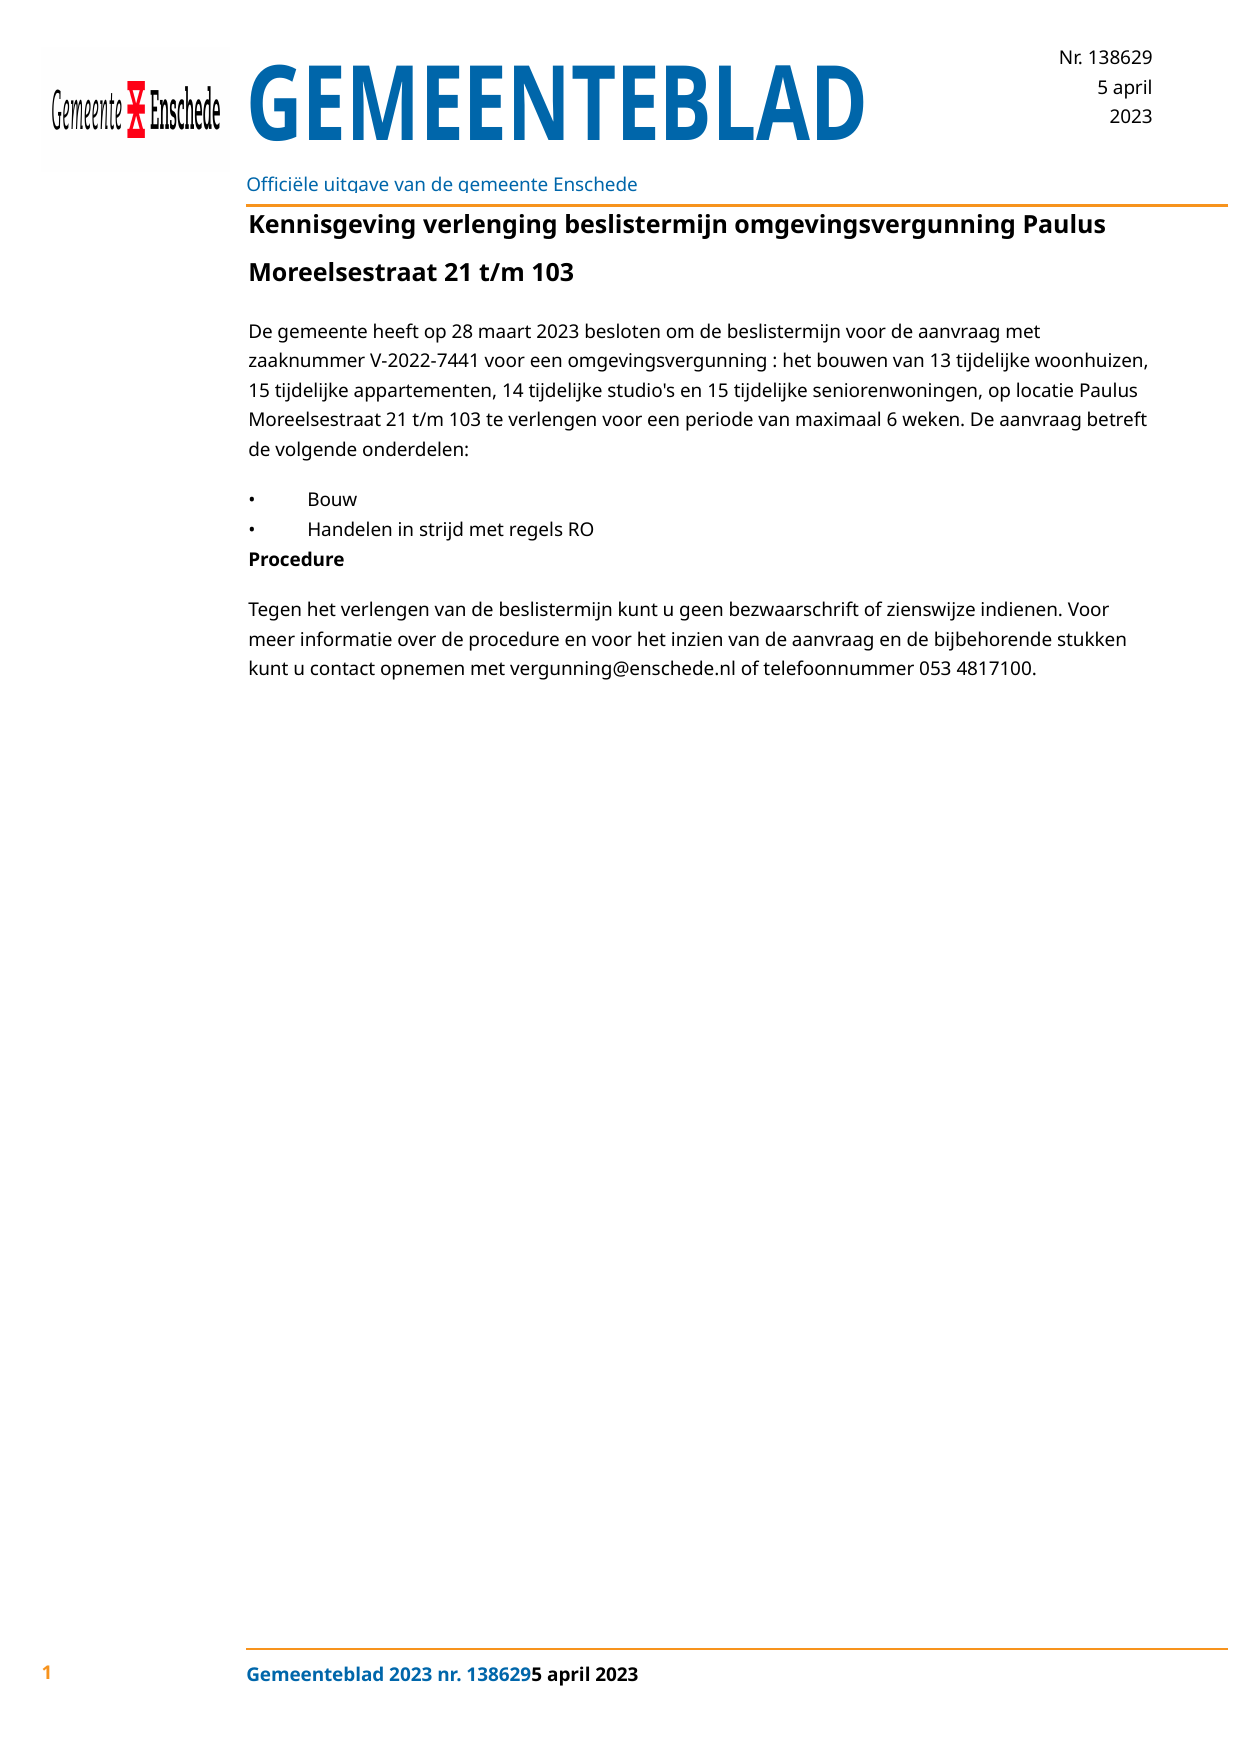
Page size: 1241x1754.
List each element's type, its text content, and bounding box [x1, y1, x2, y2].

list Handelen in strijd met regels RO [248, 516, 1152, 542]
list Bouw [248, 487, 1152, 512]
text Procedure [248, 546, 1152, 572]
text Kennisgeving verlenging beslistermijn omgevingsvergunning Paulus Moreelsestraat 21 t/m 103 [248, 207, 1152, 288]
text De gemeente heeft op 28 maart 2023 besloten om de beslistermijn voor de aanvraag met zaaknummer V-2022-7441 voor een omgevingsvergunning : het bouwen van 13 tijdelijke woonhuizen, 15 tijdelijke appartementen, 14 tijdelijke studio's en 15 tijdelijke seniorenwoningen, op locatie Paulus Moreelsestraat 21 t/m 103 te verlengen voor een periode van maximaal 6 weken. De aanvraag betreft de volgende onderdelen: [248, 318, 1152, 462]
text Tegen het verlengen van de beslistermijn kunt u geen bezwaarschrift of zienswijze indienen. Voor meer informatie over de procedure en voor het inzien van de aanvraag en de bijbehorende stukken kunt u contact opnemen met vergunning@enschede.nl of telefoonnummer 053 4817100. [248, 596, 1152, 681]
picture [41, 47, 231, 172]
